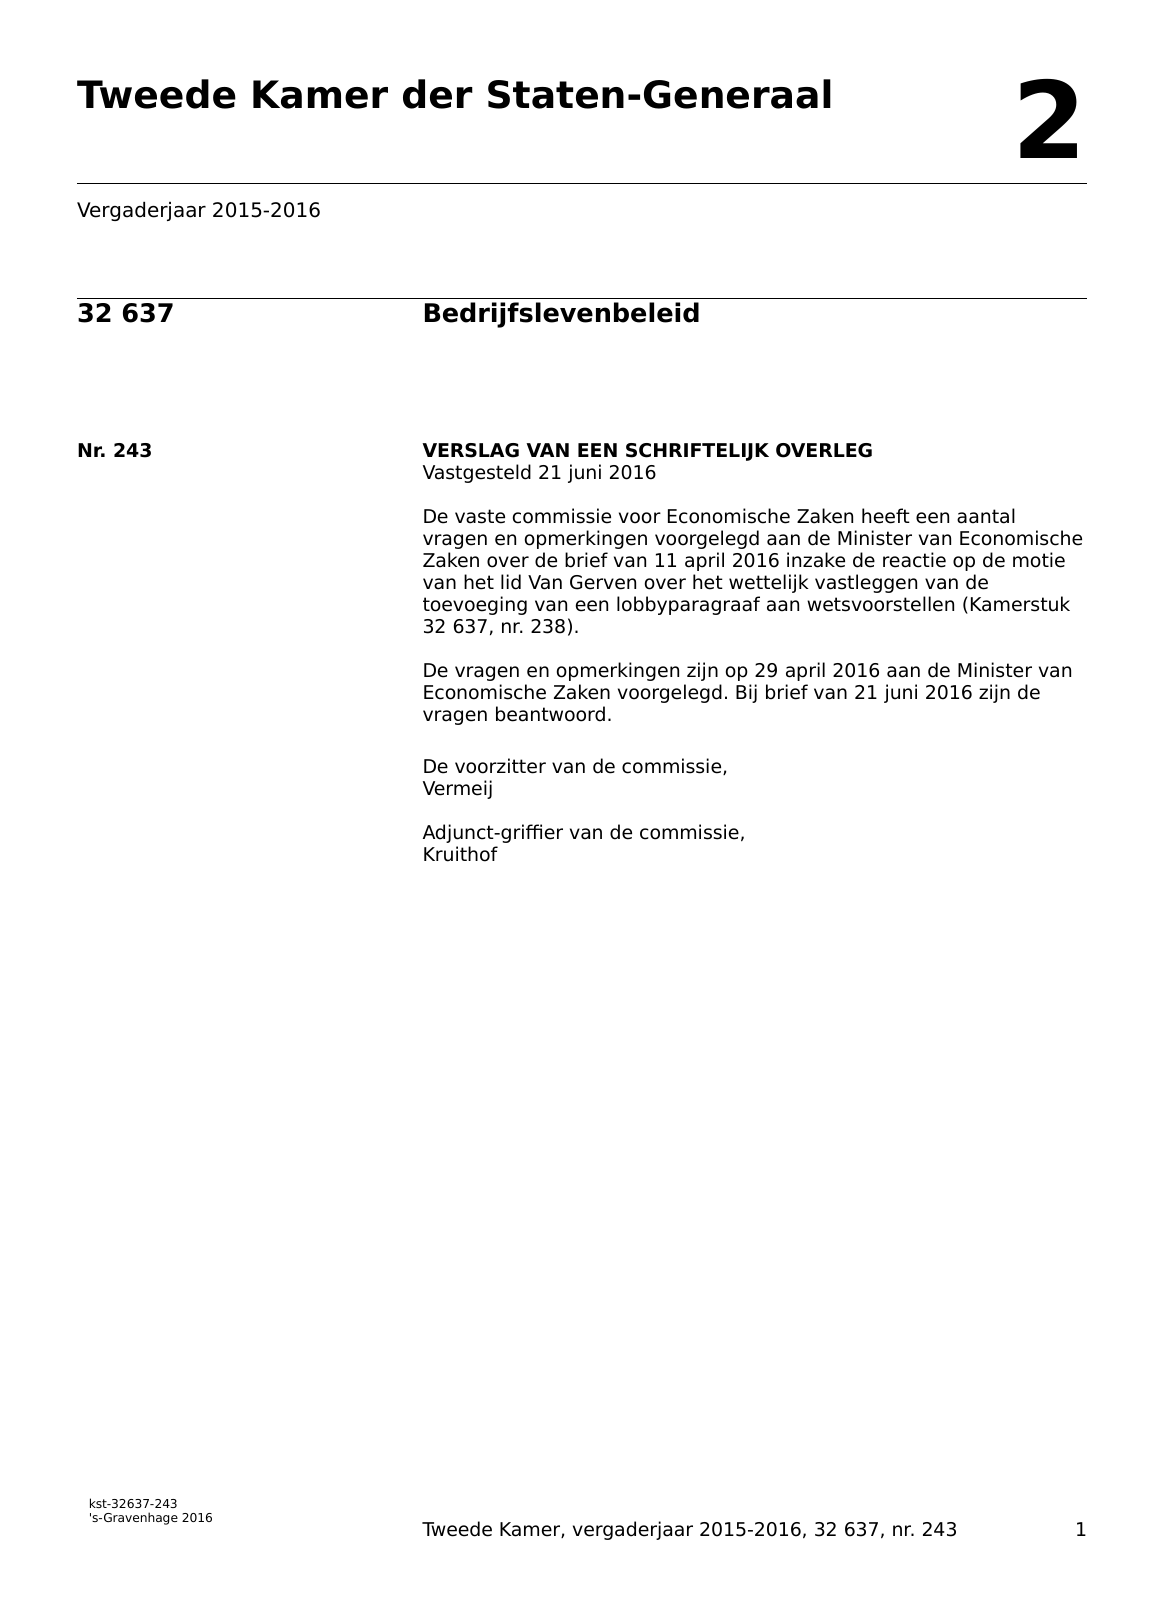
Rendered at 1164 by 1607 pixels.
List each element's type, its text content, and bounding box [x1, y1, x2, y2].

text 's-Gravenhage 2016 [88, 1511, 323, 1525]
subtitle Nr. 243 VERSLAG VAN EEN SCHRIFTELIJK OVERLEG [77, 440, 1087, 462]
subtitle 32 637 Bedrijfslevenbeleid [77, 299, 1087, 329]
text Vastgesteld 21 juni 2016 [422, 462, 1087, 484]
text kst-32637-243 [88, 1497, 323, 1511]
text De vaste commissie voor Economische Zaken heeft een aantal vragen en opmerkingen voorgelegd aan de Minister van Economische Zaken over de brief van 11 april 2016 inzake de reactie op de motie van het lid Van Gerven over het wettelijk vastleggen van de toevoeging van een lobbyparagraaf aan wetsvoorstellen (Kamerstuk 32 637, nr. 238). [422, 506, 1087, 638]
text De vragen en opmerkingen zijn op 29 april 2016 aan de Minister van Economische Zaken voorgelegd. Bij brief van 21 juni 2016 zijn de vragen beantwoord. [422, 660, 1087, 726]
text De voorzitter van de commissie, Vermeij [422, 756, 1087, 800]
table_header 2 [886, 59, 1087, 183]
table_header Tweede Kamer der Staten-Generaal [77, 59, 886, 183]
text Adjunct-griffier van de commissie, Kruithof [422, 822, 1087, 866]
table_cell Vergaderjaar 2015-2016 [77, 184, 1087, 298]
